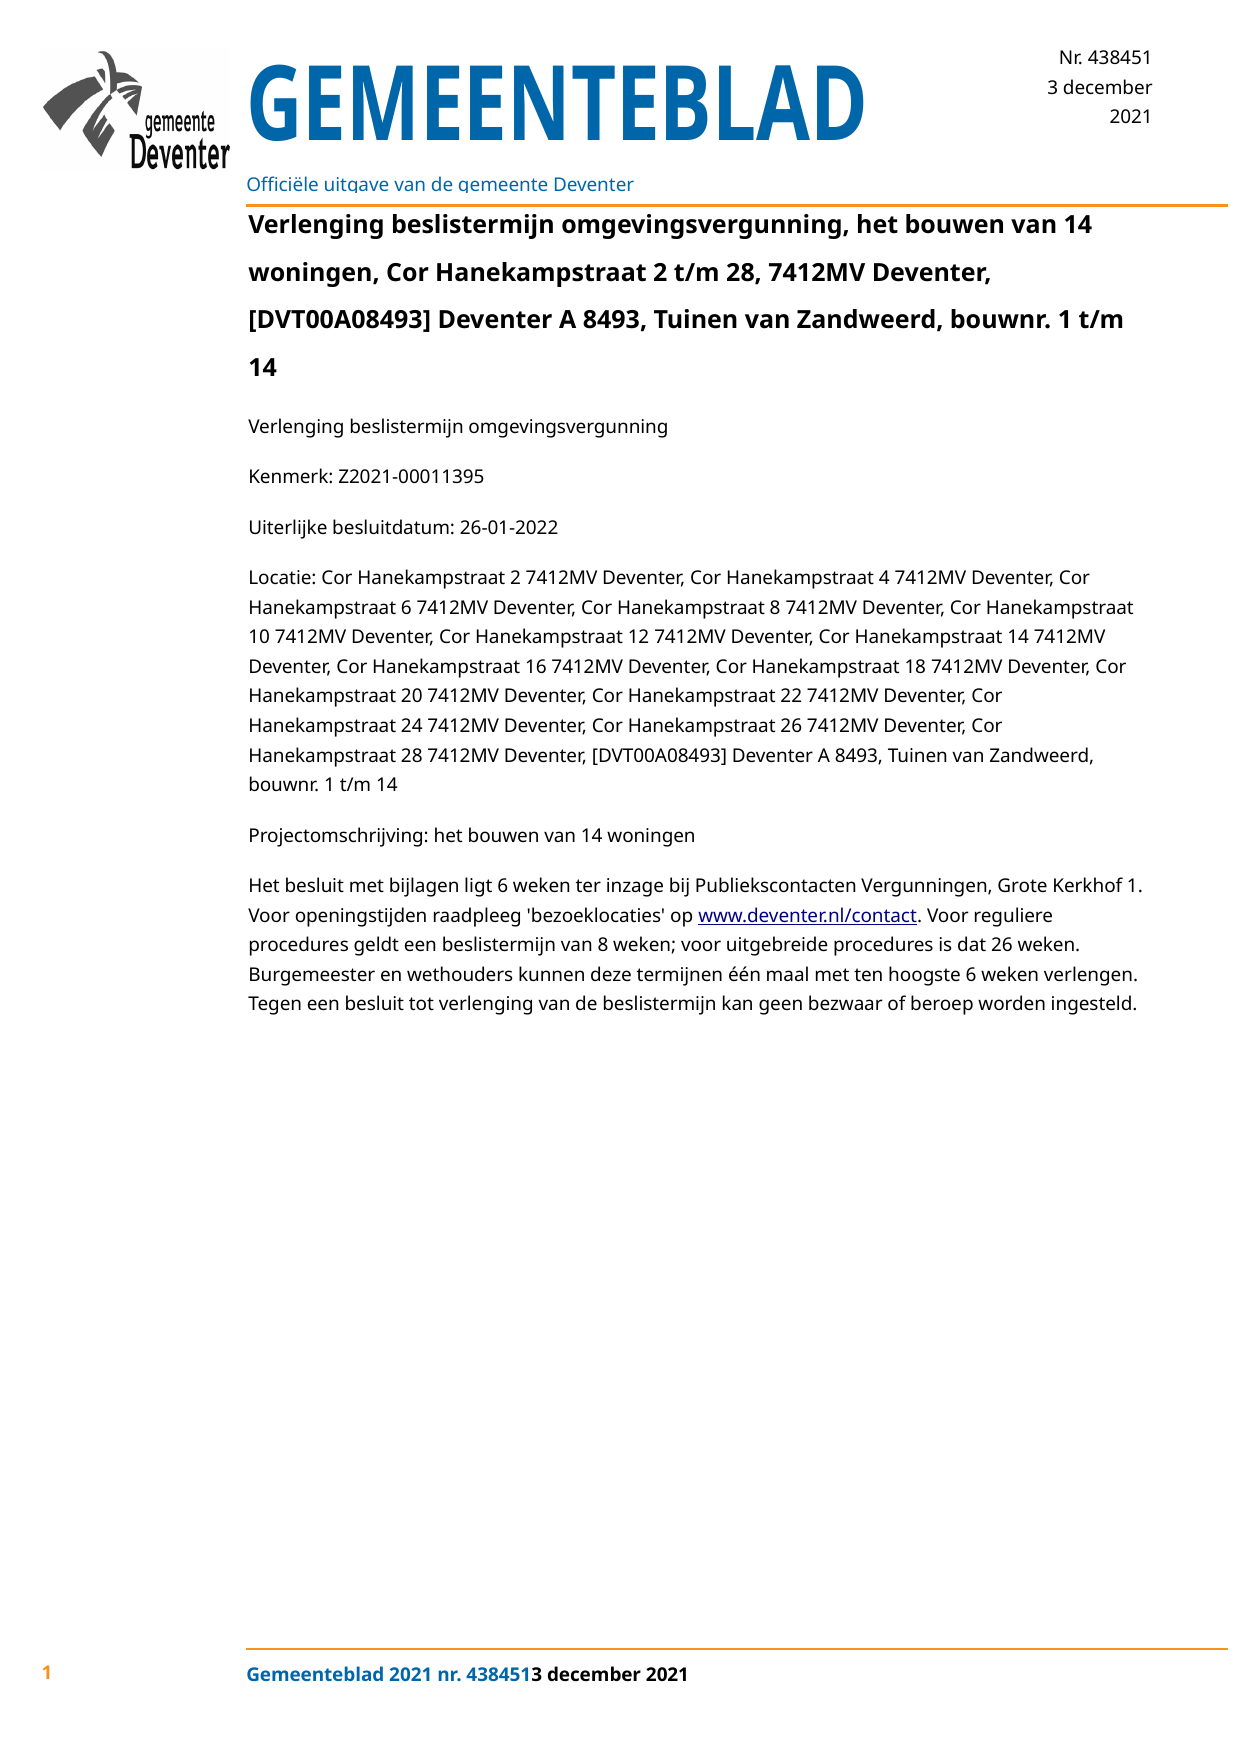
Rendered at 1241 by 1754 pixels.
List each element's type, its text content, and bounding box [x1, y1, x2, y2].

text Projectomschrijving: het bouwen van 14 woningen [248, 822, 1152, 848]
text Uiterlijke besluitdatum: 26-01-2022 [248, 514, 1152, 540]
text Het besluit met bijlagen ligt 6 weken ter inzage bij Publiekscontacten Vergunningen, Grote Kerkhof 1. Voor openingstijden raadpleeg 'bezoeklocaties' op www.deventer.nl/contact. Voor reguliere procedures geldt een beslistermijn van 8 weken; voor uitgebreide procedures is dat 26 weken. Burgemeester en wethouders kunnen deze termijnen één maal met ten hoogste 6 weken verlengen. Tegen een besluit tot verlenging van de beslistermijn kan geen bezwaar of beroep worden ingesteld. [248, 872, 1152, 1016]
text Kenmerk: Z2021-00011395 [248, 463, 1152, 489]
text Verlenging beslistermijn omgevingsvergunning [248, 413, 1152, 439]
picture [41, 47, 231, 172]
text Locatie: Cor Hanekampstraat 2 7412MV Deventer, Cor Hanekampstraat 4 7412MV Deventer, Cor Hanekampstraat 6 7412MV Deventer, Cor Hanekampstraat 8 7412MV Deventer, Cor Hanekampstraat 10 7412MV Deventer, Cor Hanekampstraat 12 7412MV Deventer, Cor Hanekampstraat 14 7412MV Deventer, Cor Hanekampstraat 16 7412MV Deventer, Cor Hanekampstraat 18 7412MV Deventer, Cor Hanekampstraat 20 7412MV Deventer, Cor Hanekampstraat 22 7412MV Deventer, Cor Hanekampstraat 24 7412MV Deventer, Cor Hanekampstraat 26 7412MV Deventer, Cor Hanekampstraat 28 7412MV Deventer, [DVT00A08493] Deventer A 8493, Tuinen van Zandweerd, bouwnr. 1 t/m 14 [248, 564, 1152, 797]
text Verlenging beslistermijn omgevingsvergunning, het bouwen van 14 woningen, Cor Hanekampstraat 2 t/m 28, 7412MV Deventer, [DVT00A08493] Deventer A 8493, Tuinen van Zandweerd, bouwnr. 1 t/m 14 [248, 207, 1152, 384]
